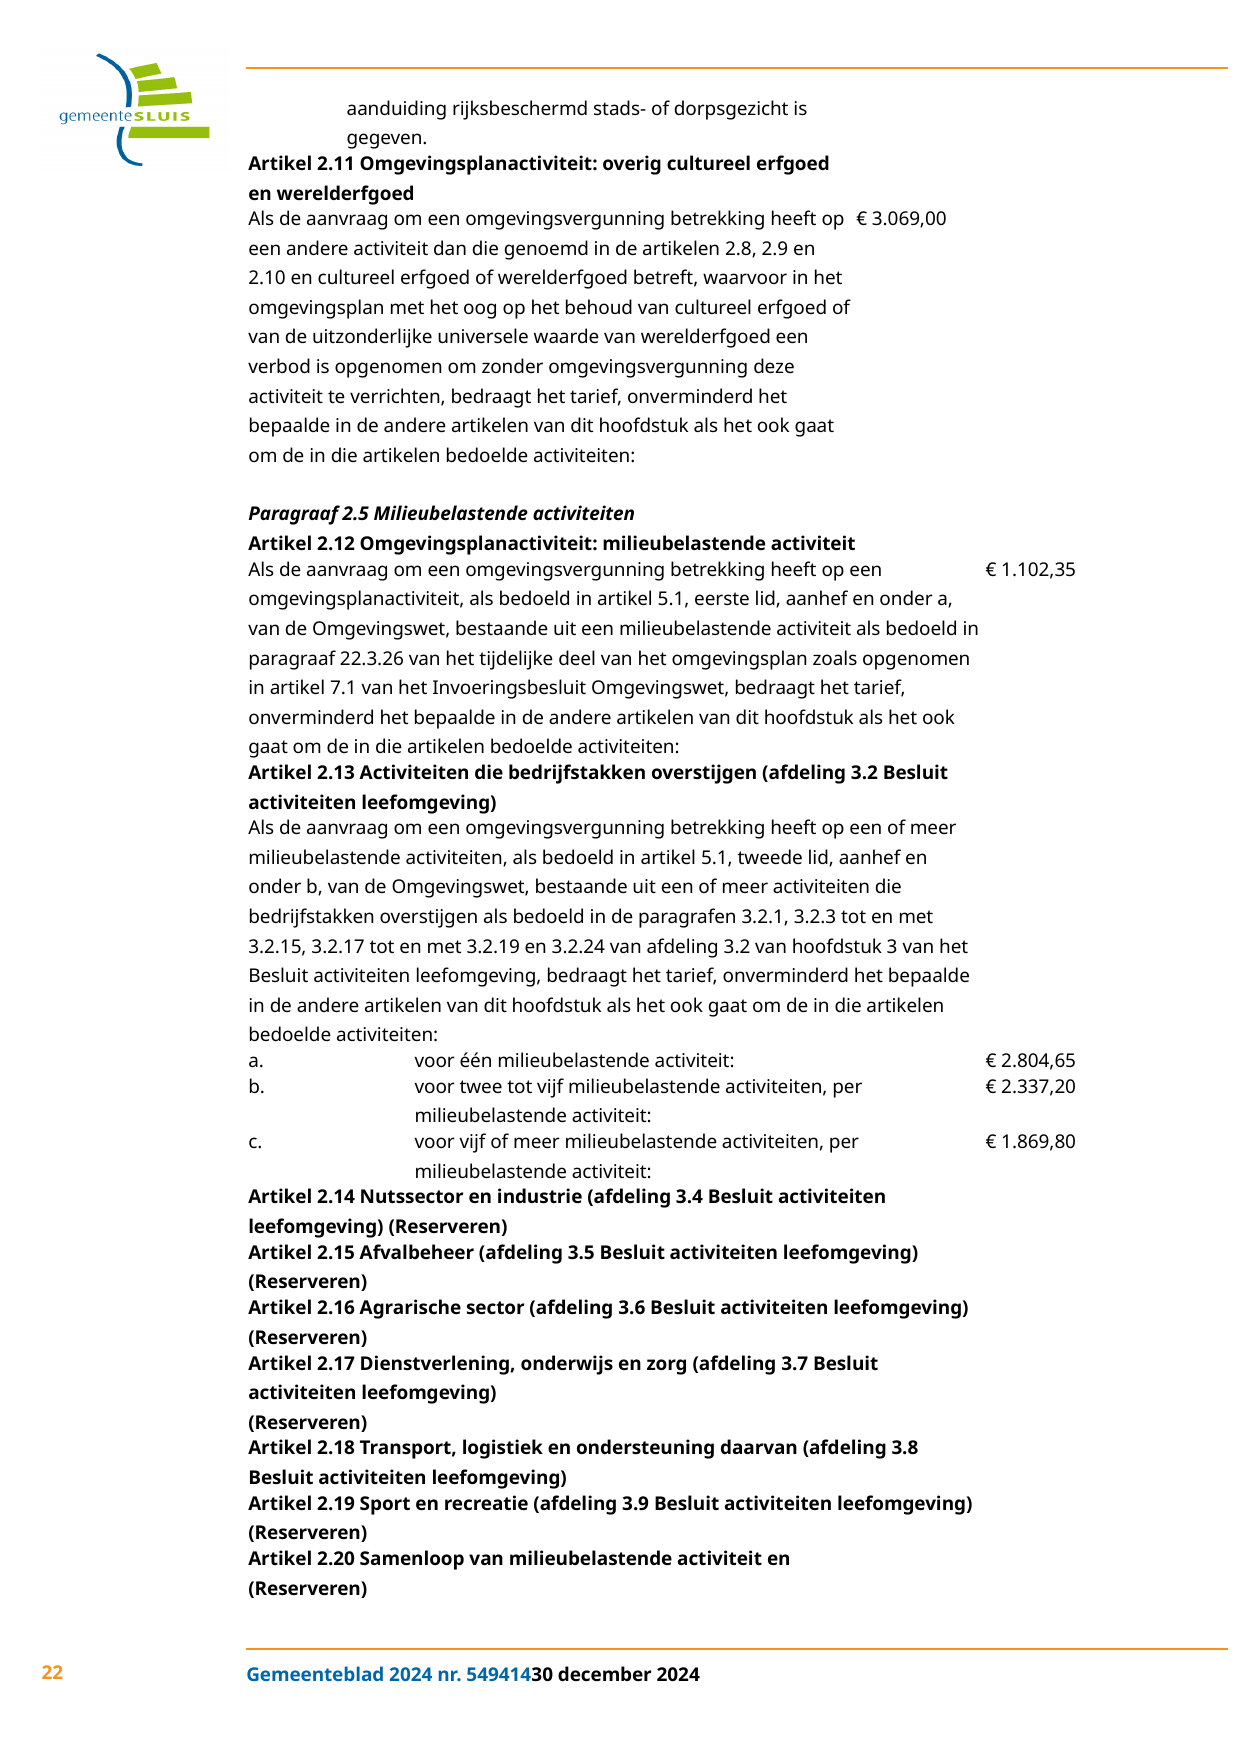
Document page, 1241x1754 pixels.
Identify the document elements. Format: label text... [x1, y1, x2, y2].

table_cell Artikel 2.11 Omgevingsplanactiviteit: overig cultureel erfgoed en werelderfgoed [248, 150, 856, 205]
table_cell [985, 1435, 1152, 1490]
table_cell Artikel 2.19 Sport en recreatie (afdeling 3.9 Besluit activiteiten leefomgeving) (Reserveren) [248, 1490, 985, 1545]
table_cell € 1.869,80 [985, 1129, 1152, 1184]
table_cell voor één milieubelastende activiteit: [414, 1048, 985, 1073]
table_cell c. [248, 1129, 414, 1184]
table_cell [248, 95, 346, 150]
table_cell a. [248, 1048, 414, 1073]
table_cell € 3.069,00 [856, 205, 954, 468]
table_cell Artikel 2.16 Agrarische sector (afdeling 3.6 Besluit activiteiten leefomgeving) (Reserveren) [248, 1294, 985, 1350]
table_cell voor vijf of meer milieubelastende activiteiten, per milieubelastende activiteit: [414, 1129, 985, 1184]
table_cell € 2.804,65 [985, 1048, 1152, 1073]
table_cell € 2.337,20 [985, 1073, 1152, 1128]
table_cell voor twee tot vijf milieubelastende activiteiten, per milieubelastende activiteit: [414, 1073, 985, 1128]
table_header Artikel 2.12 Omgevingsplanactiviteit: milieubelastende activiteit [248, 530, 985, 556]
table_cell [985, 1545, 1152, 1601]
table_cell Artikel 2.14 Nutssector en industrie (afdeling 3.4 Besluit activiteiten leefomgeving) (Reserveren) [248, 1184, 985, 1239]
table_cell [985, 1239, 1152, 1294]
table_header [985, 530, 1152, 556]
table_cell [985, 1184, 1152, 1239]
table_cell [856, 150, 954, 205]
table_cell Artikel 2.13 Activiteiten die bedrijfstakken overstijgen (afdeling 3.2 Besluit activiteiten leefomgeving) [248, 759, 985, 814]
table_cell [985, 815, 1152, 1047]
table_cell Artikel 2.18 Transport, logistiek en ondersteuning daarvan (afdeling 3.8 Besluit activiteiten leefomgeving) [248, 1435, 985, 1490]
table_cell € 1.102,35 [985, 556, 1152, 759]
table_cell Als de aanvraag om een omgevingsvergunning betrekking heeft op een andere activiteit dan die genoemd in de artikelen 2.8, 2.9 en 2.10 en cultureel erfgoed of werelderfgoed betreft, waarvoor in het omgevingsplan met het oog op het behoud van cultureel erfgoed of van de uitzonderlijke universele waarde van werelderfgoed een verbod is opgenomen om zonder omgevingsvergunning deze activiteit te verrichten, bedraagt het tarief, onverminderd het bepaalde in de andere artikelen van dit hoofdstuk als het ook gaat om de in die artikelen bedoelde activiteiten: [248, 205, 856, 468]
picture [41, 47, 231, 172]
table_cell Als de aanvraag om een omgevingsvergunning betrekking heeft op een omgevingsplanactiviteit, als bedoeld in artikel 5.1, eerste lid, aanhef en onder a, van de Omgevingswet, bestaande uit een milieubelastende activiteit als bedoeld in paragraaf 22.3.26 van het tijdelijke deel van het omgevingsplan zoals opgenomen in artikel 7.1 van het Invoeringsbesluit Omgevingswet, bedraagt het tarief, onverminderd het bepaalde in de andere artikelen van dit hoofdstuk als het ook gaat om de in die artikelen bedoelde activiteiten: [248, 556, 985, 759]
table_cell [985, 1350, 1152, 1434]
table_cell Artikel 2.20 Samenloop van milieubelastende activiteit en (Reserveren) [248, 1545, 985, 1601]
table_cell aanduiding rijksbeschermd stads- of dorpsgezicht is gegeven. [346, 95, 856, 150]
table_cell Artikel 2.15 Afvalbeheer (afdeling 3.5 Besluit activiteiten leefomgeving) (Reserveren) [248, 1239, 985, 1294]
table_cell [985, 1490, 1152, 1545]
table_cell Als de aanvraag om een omgevingsvergunning betrekking heeft op een of meer milieubelastende activiteiten, als bedoeld in artikel 5.1, tweede lid, aanhef en onder b, van de Omgevingswet, bestaande uit een of meer activiteiten die bedrijfstakken overstijgen als bedoeld in de paragrafen 3.2.1, 3.2.3 tot en met 3.2.15, 3.2.17 tot en met 3.2.19 en 3.2.24 van afdeling 3.2 van hoofdstuk 3 van het Besluit activiteiten leefomgeving, bedraagt het tarief, onverminderd het bepaalde in de andere artikelen van dit hoofdstuk als het ook gaat om de in die artikelen bedoelde activiteiten: [248, 815, 985, 1047]
table_cell b. [248, 1073, 414, 1128]
table_cell Artikel 2.17 Dienstverlening, onderwijs en zorg (afdeling 3.7 Besluit activiteiten leefomgeving) (Reserveren) [248, 1350, 985, 1434]
text Paragraaf 2.5 Milieubelastende activiteiten [248, 501, 1152, 526]
table_cell [985, 759, 1152, 814]
table_cell [985, 1294, 1152, 1350]
table_cell [856, 95, 954, 150]
